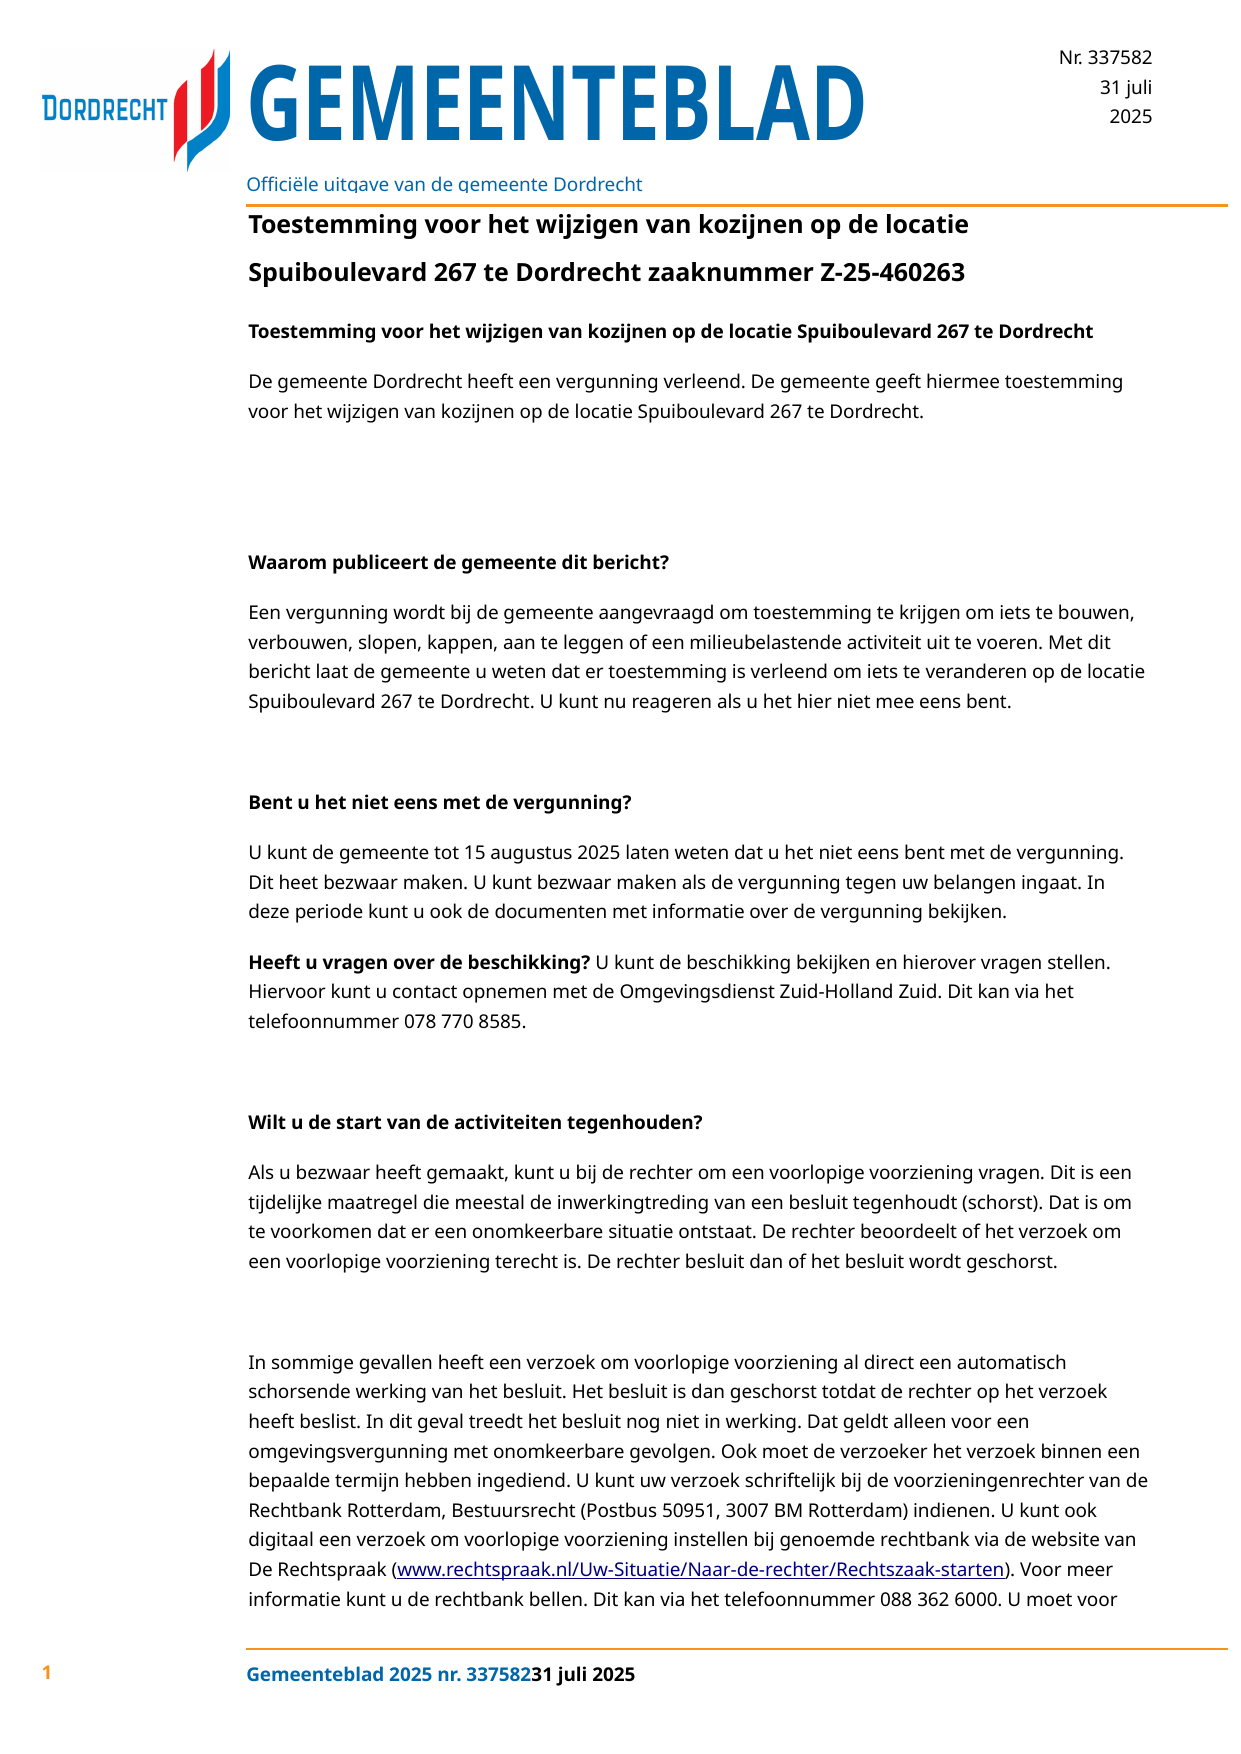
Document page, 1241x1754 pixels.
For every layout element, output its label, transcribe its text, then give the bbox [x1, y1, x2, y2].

text Heeft u vragen over de beschikking? U kunt de beschikking bekijken en hierover vragen stellen. Hiervoor kunt u contact opnemen met de Omgevingsdienst Zuid-Holland Zuid. Dit kan via het telefoonnummer 078 770 8585. [248, 949, 1152, 1034]
text U kunt de gemeente tot 15 augustus 2025 laten weten dat u het niet eens bent met de vergunning. Dit heet bezwaar maken. U kunt bezwaar maken als de vergunning tegen uw belangen ingaat. In deze periode kunt u ook de documenten met informatie over de vergunning bekijken. [248, 839, 1152, 924]
text De gemeente Dordrecht heeft een vergunning verleend. De gemeente geeft hiermee toestemming voor het wijzigen van kozijnen op de locatie Spuiboulevard 267 te Dordrecht. [248, 368, 1152, 424]
text Bent u het niet eens met de vergunning? [248, 789, 1152, 815]
text Toestemming voor het wijzigen van kozijnen op de locatie Spuiboulevard 267 te Dordrecht zaaknummer Z-25-460263 [248, 207, 1152, 288]
text In sommige gevallen heeft een verzoek om voorlopige voorziening al direct een automatisch schorsende werking van het besluit. Het besluit is dan geschorst totdat de rechter op het verzoek heeft beslist. In dit geval treedt het besluit nog niet in werking. Dat geldt alleen voor een omgevingsvergunning met onomkeerbare gevolgen. Ook moet de verzoeker het verzoek binnen een bepaalde termijn hebben ingediend. U kunt uw verzoek schriftelijk bij de voorzieningenrechter van de Rechtbank Rotterdam, Bestuursrecht (Postbus 50951, 3007 BM Rotterdam) indienen. U kunt ook digitaal een verzoek om voorlopige voorziening instellen bij genoemde rechtbank via de website van De Rechtspraak (www.rechtspraak.nl/Uw-Situatie/Naar-de-rechter/Rechtszaak-starten). Voor meer informatie kunt u de rechtbank bellen. Dit kan via het telefoonnummer 088 362 6000. U moet voor [248, 1349, 1152, 1612]
picture [41, 47, 231, 172]
text Een vergunning wordt bij de gemeente aangevraagd om toestemming te krijgen om iets te bouwen, verbouwen, slopen, kappen, aan te leggen of een milieubelastende activiteit uit te voeren. Met dit bericht laat de gemeente u weten dat er toestemming is verleend om iets te veranderen op de locatie Spuiboulevard 267 te Dordrecht. U kunt nu reageren als u het hier niet mee eens bent. [248, 599, 1152, 714]
text Waarom publiceert de gemeente dit bericht? [248, 549, 1152, 575]
text Wilt u de start van de activiteiten tegenhouden? [248, 1109, 1152, 1135]
text Toestemming voor het wijzigen van kozijnen op de locatie Spuiboulevard 267 te Dordrecht [248, 318, 1152, 344]
text Als u bezwaar heeft gemaakt, kunt u bij de rechter om een voorlopige voorziening vragen. Dit is een tijdelijke maatregel die meestal de inwerkingtreding van een besluit tegenhoudt (schorst). Dat is om te voorkomen dat er een onomkeerbare situatie ontstaat. De rechter beoordeelt of het verzoek om een voorlopige voorziening terecht is. De rechter besluit dan of het besluit wordt geschorst. [248, 1159, 1152, 1274]
